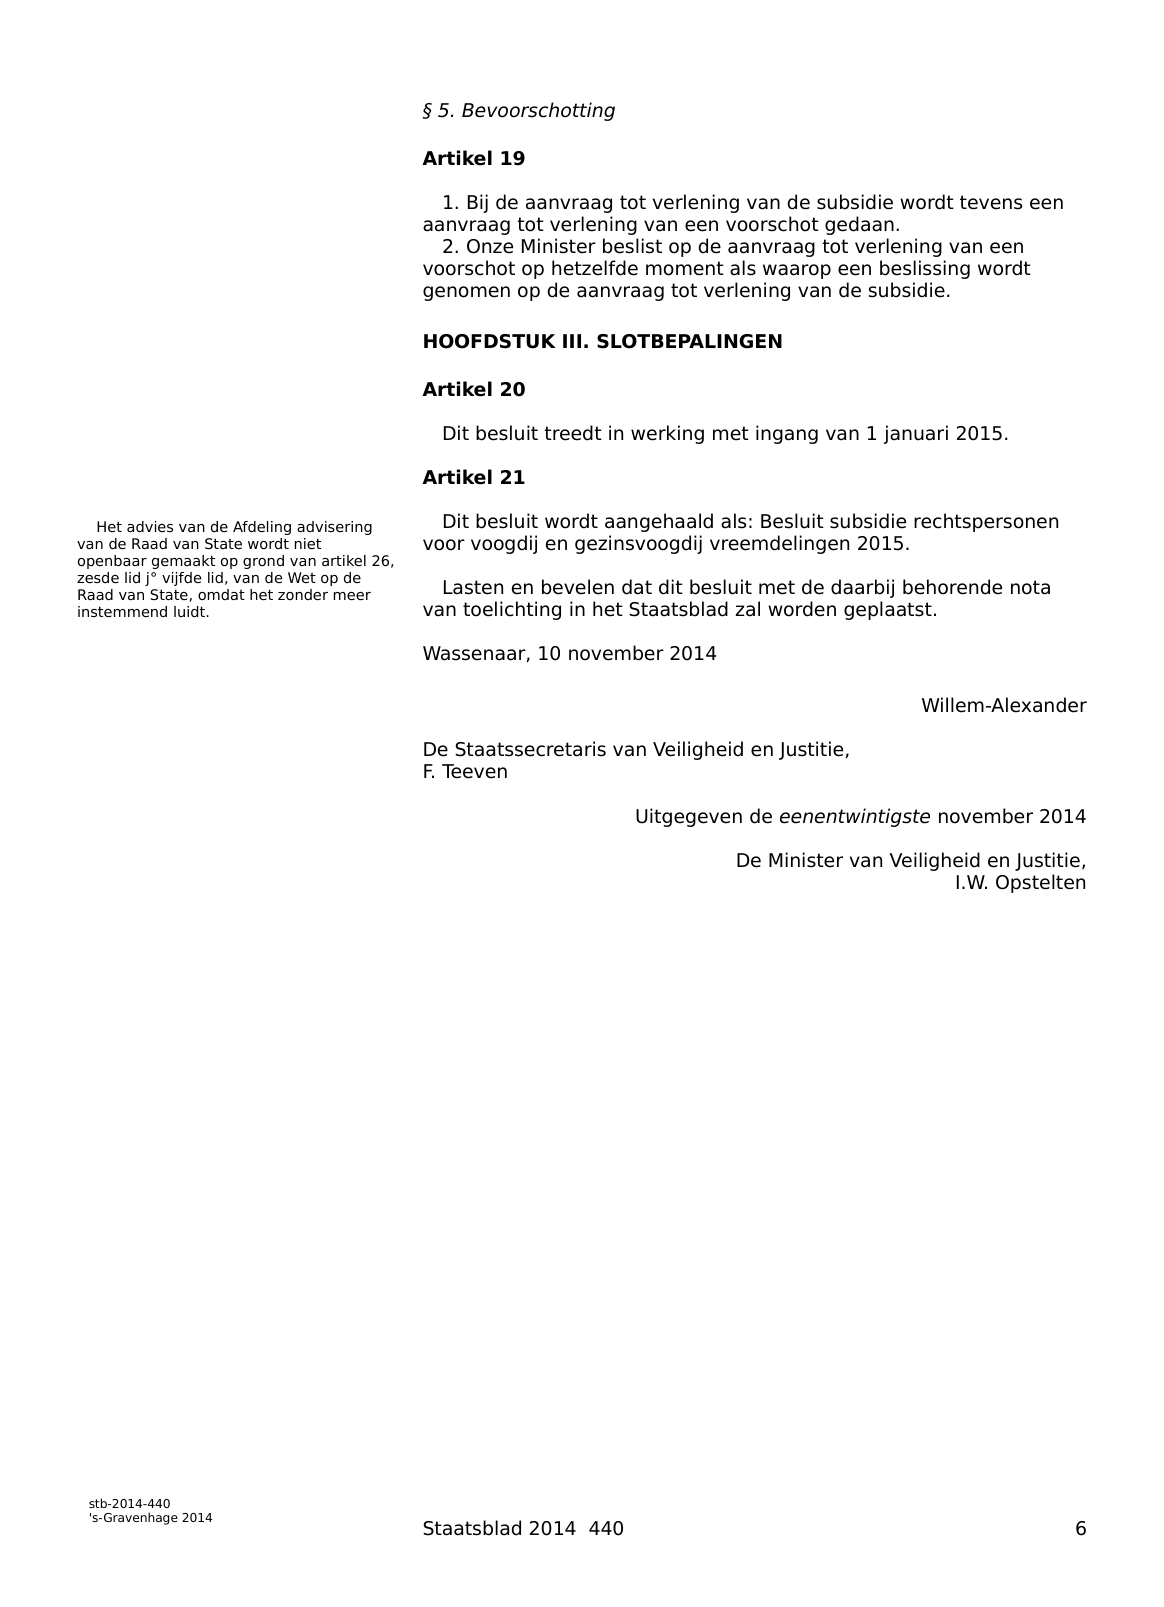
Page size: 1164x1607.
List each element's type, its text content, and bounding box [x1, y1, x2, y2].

subtitle Artikel 21 [422, 467, 1087, 489]
text Lasten en bevelen dat dit besluit met de daarbij behorende nota van toelichting in het Staatsblad zal worden geplaatst. [422, 577, 1087, 621]
subtitle § 5. Bevoorschotting [422, 100, 1087, 122]
text Willem-Alexander [422, 695, 1087, 717]
text De Minister van Veiligheid en Justitie, I.W. Opstelten [422, 850, 1087, 894]
text De Staatssecretaris van Veiligheid en Justitie, F. Teeven [422, 739, 1087, 783]
subtitle HOOFDSTUK III. SLOTBEPALINGEN [422, 331, 1087, 353]
subtitle Artikel 19 [422, 147, 1087, 169]
text stb-2014-440 [88, 1497, 323, 1511]
text 's-Gravenhage 2014 [88, 1511, 323, 1525]
text Het advies van de Afdeling advisering van de Raad van State wordt niet openbaar gemaakt op grond van artikel 26, zesde lid j° vijfde lid, van de Wet op de Raad van State, omdat het zonder meer instemmend luidt. [77, 519, 396, 621]
text Dit besluit treedt in werking met ingang van 1 januari 2015. [422, 423, 1087, 444]
text Uitgegeven de eenentwintigste november 2014 [422, 806, 1087, 827]
subtitle Artikel 20 [422, 378, 1087, 400]
text Dit besluit wordt aangehaald als: Besluit subsidie rechtspersonen voor voogdij en gezinsvoogdij vreemdelingen 2015. [422, 511, 1087, 555]
text Wassenaar, 10 november 2014 [422, 643, 1087, 665]
text 1. Bij de aanvraag tot verlening van de subsidie wordt tevens een aanvraag tot verlening van een voorschot gedaan. [422, 192, 1087, 236]
text 2. Onze Minister beslist op de aanvraag tot verlening van een voorschot op hetzelfde moment als waarop een beslissing wordt genomen op de aanvraag tot verlening van de subsidie. [422, 236, 1087, 301]
